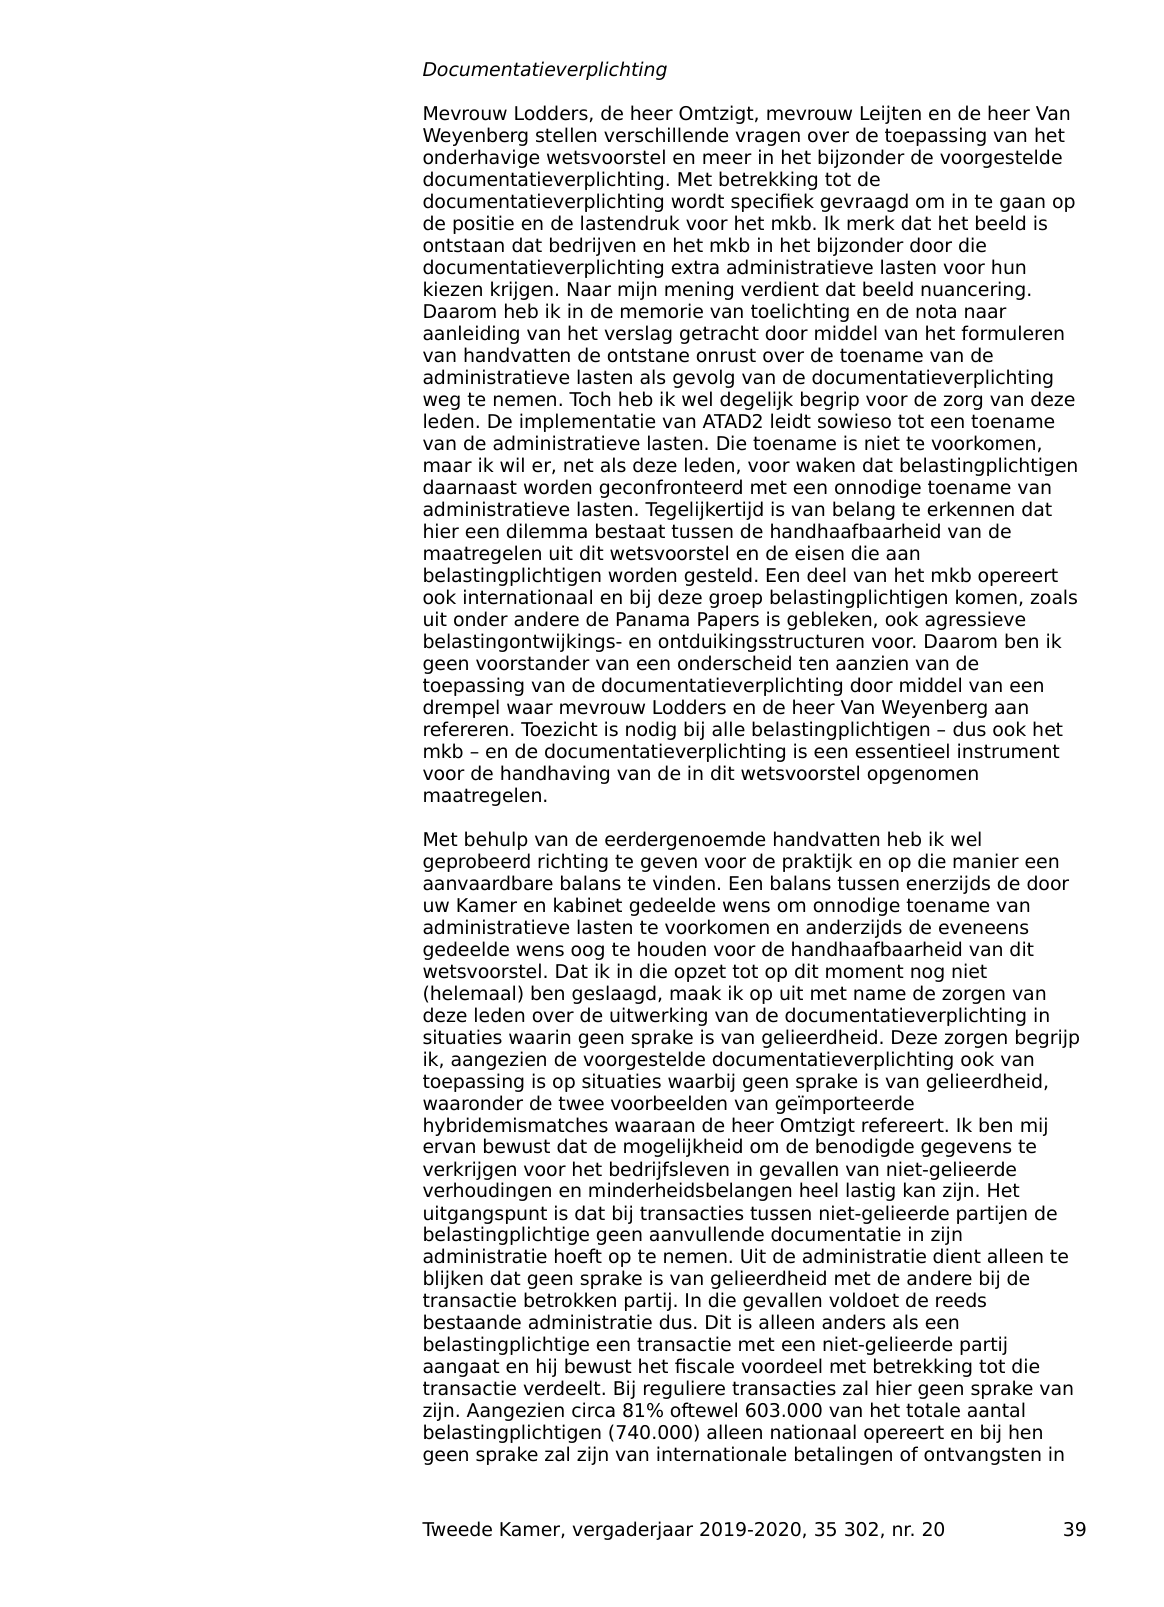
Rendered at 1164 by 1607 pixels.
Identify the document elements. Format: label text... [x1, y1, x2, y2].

text Met behulp van de eerdergenoemde handvatten heb ik wel geprobeerd richting te geven voor de praktijk en op die manier een aanvaardbare balans te vinden. Een balans tussen enerzijds de door uw Kamer en kabinet gedeelde wens om onnodige toename van administratieve lasten te voorkomen en anderzijds de eveneens gedeelde wens oog te houden voor de handhaafbaarheid van dit wetsvoorstel. Dat ik in die opzet tot op dit moment nog niet (helemaal) ben geslaagd, maak ik op uit met name de zorgen van deze leden over de uitwerking van de documentatieverplichting in situaties waarin geen sprake is van gelieerdheid. Deze zorgen begrijp ik, aangezien de voorgestelde documentatieverplichting ook van toepassing is op situaties waarbij geen sprake is van gelieerdheid, waaronder de twee voorbeelden van geïmporteerde hybridemismatches waaraan de heer Omtzigt refereert. Ik ben mij ervan bewust dat de mogelijkheid om de benodigde gegevens te verkrijgen voor het bedrijfsleven in gevallen van niet-gelieerde verhoudingen en minderheidsbelangen heel lastig kan zijn. Het uitgangspunt is dat bij transacties tussen niet-gelieerde partijen de belastingplichtige geen aanvullende documentatie in zijn administratie hoeft op te nemen. Uit de administratie dient alleen te blijken dat geen sprake is van gelieerdheid met de andere bij de transactie betrokken partij. In die gevallen voldoet de reeds bestaande administratie dus. Dit is alleen anders als een belastingplichtige een transactie met een niet-gelieerde partij aangaat en hij bewust het fiscale voordeel met betrekking tot die transactie verdeelt. Bij reguliere transacties zal hier geen sprake van zijn. Aangezien circa 81% oftewel 603.000 van het totale aantal belastingplichtigen (740.000) alleen nationaal opereert en bij hen geen sprake zal zijn van internationale betalingen of ontvangsten in [422, 829, 1087, 1466]
text Mevrouw Lodders, de heer Omtzigt, mevrouw Leijten en de heer Van Weyenberg stellen verschillende vragen over de toepassing van het onderhavige wetsvoorstel en meer in het bijzonder de voorgestelde documentatieverplichting. Met betrekking tot de documentatieverplichting wordt specifiek gevraagd om in te gaan op de positie en de lastendruk voor het mkb. Ik merk dat het beeld is ontstaan dat bedrijven en het mkb in het bijzonder door die documentatieverplichting extra administratieve lasten voor hun kiezen krijgen. Naar mijn mening verdient dat beeld nuancering. Daarom heb ik in de memorie van toelichting en de nota naar aanleiding van het verslag getracht door middel van het formuleren van handvatten de ontstane onrust over de toename van de administratieve lasten als gevolg van de documentatieverplichting weg te nemen. Toch heb ik wel degelijk begrip voor de zorg van deze leden. De implementatie van ATAD2 leidt sowieso tot een toename van de administratieve lasten. Die toename is niet te voorkomen, maar ik wil er, net als deze leden, voor waken dat belastingplichtigen daarnaast worden geconfronteerd met een onnodige toename van administratieve lasten. Tegelijkertijd is van belang te erkennen dat hier een dilemma bestaat tussen de handhaafbaarheid van de maatregelen uit dit wetsvoorstel en de eisen die aan belastingplichtigen worden gesteld. Een deel van het mkb opereert ook internationaal en bij deze groep belastingplichtigen komen, zoals uit onder andere de Panama Papers is gebleken, ook agressieve belastingontwijkings- en ontduikingsstructuren voor. Daarom ben ik geen voorstander van een onderscheid ten aanzien van de toepassing van de documentatieverplichting door middel van een drempel waar mevrouw Lodders en de heer Van Weyenberg aan refereren. Toezicht is nodig bij alle belastingplichtigen – dus ook het mkb – en de documentatieverplichting is een essentieel instrument voor de handhaving van de in dit wetsvoorstel opgenomen maatregelen. [422, 103, 1087, 807]
subtitle Documentatieverplichting [422, 59, 1087, 81]
